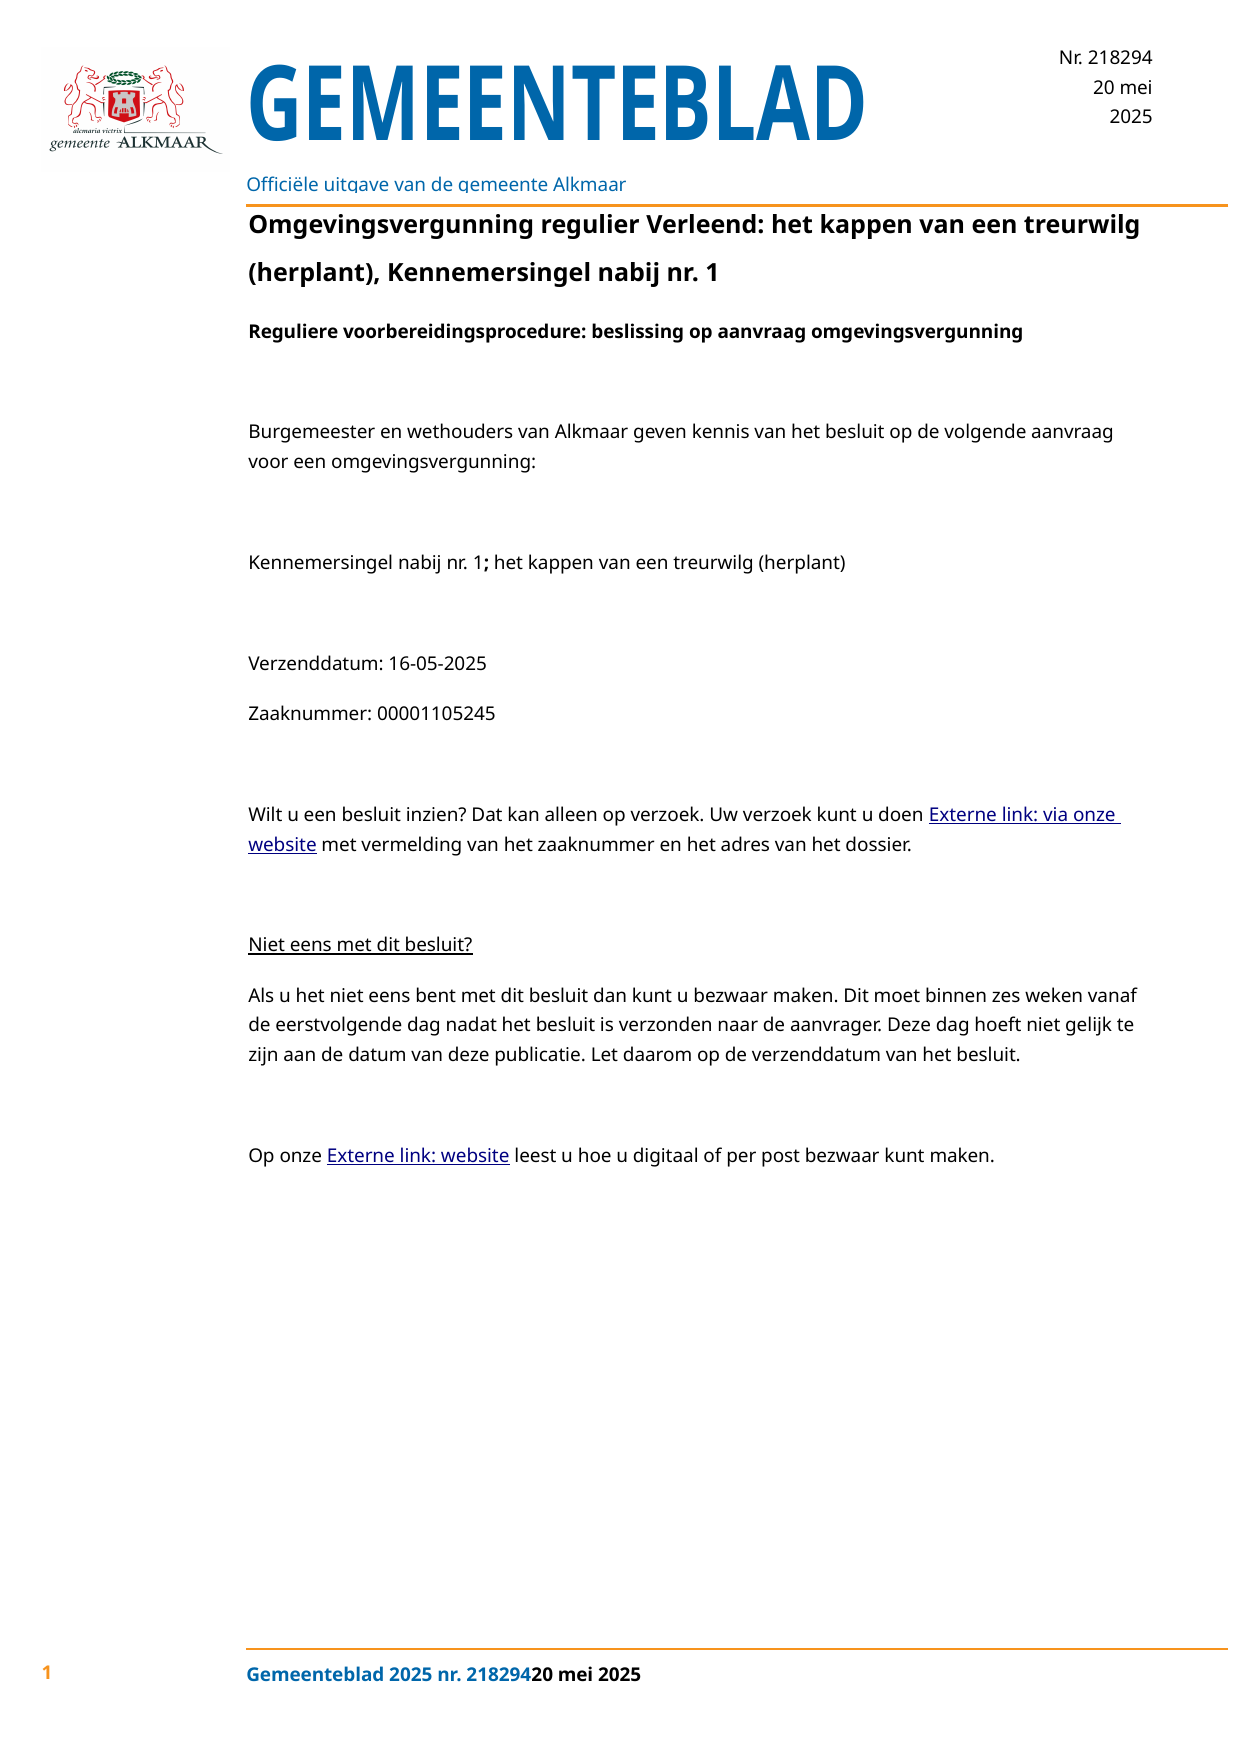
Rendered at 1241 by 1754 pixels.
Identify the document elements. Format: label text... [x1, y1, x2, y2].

text Burgemeester en wethouders van Alkmaar geven kennis van het besluit op de volgende aanvraag voor een omgevingsvergunning: [248, 419, 1152, 474]
text Als u het niet eens bent met dit besluit dan kunt u bezwaar maken. Dit moet binnen zes weken vanaf de eerstvolgende dag nadat het besluit is verzonden naar de aanvrager. Deze dag hoeft niet gelijk te zijn aan de datum van deze publicatie. Let daarom op de verzenddatum van het besluit. [248, 982, 1152, 1067]
text Verzenddatum: 16-05-2025 [248, 650, 1152, 676]
text Wilt u een besluit inzien? Dat kan alleen op verzoek. Uw verzoek kunt u doen Externe link: via onze website met vermelding van het zaaknummer en het adres van het dossier. [248, 801, 1152, 857]
text Reguliere voorbereidingsprocedure: beslissing op aanvraag omgevingsvergunning [248, 318, 1152, 344]
text Niet eens met dit besluit? [248, 932, 1152, 957]
text Op onze Externe link: website leest u hoe u digitaal of per post bezwaar kunt maken. [248, 1142, 1152, 1168]
text Kennemersingel nabij nr. 1; het kappen van een treurwilg (herplant) [248, 549, 1152, 575]
text Zaaknummer: 00001105245 [248, 700, 1152, 726]
text Omgevingsvergunning regulier Verleend: het kappen van een treurwilg (herplant), Kennemersingel nabij nr. 1 [248, 207, 1152, 288]
picture [41, 47, 231, 172]
